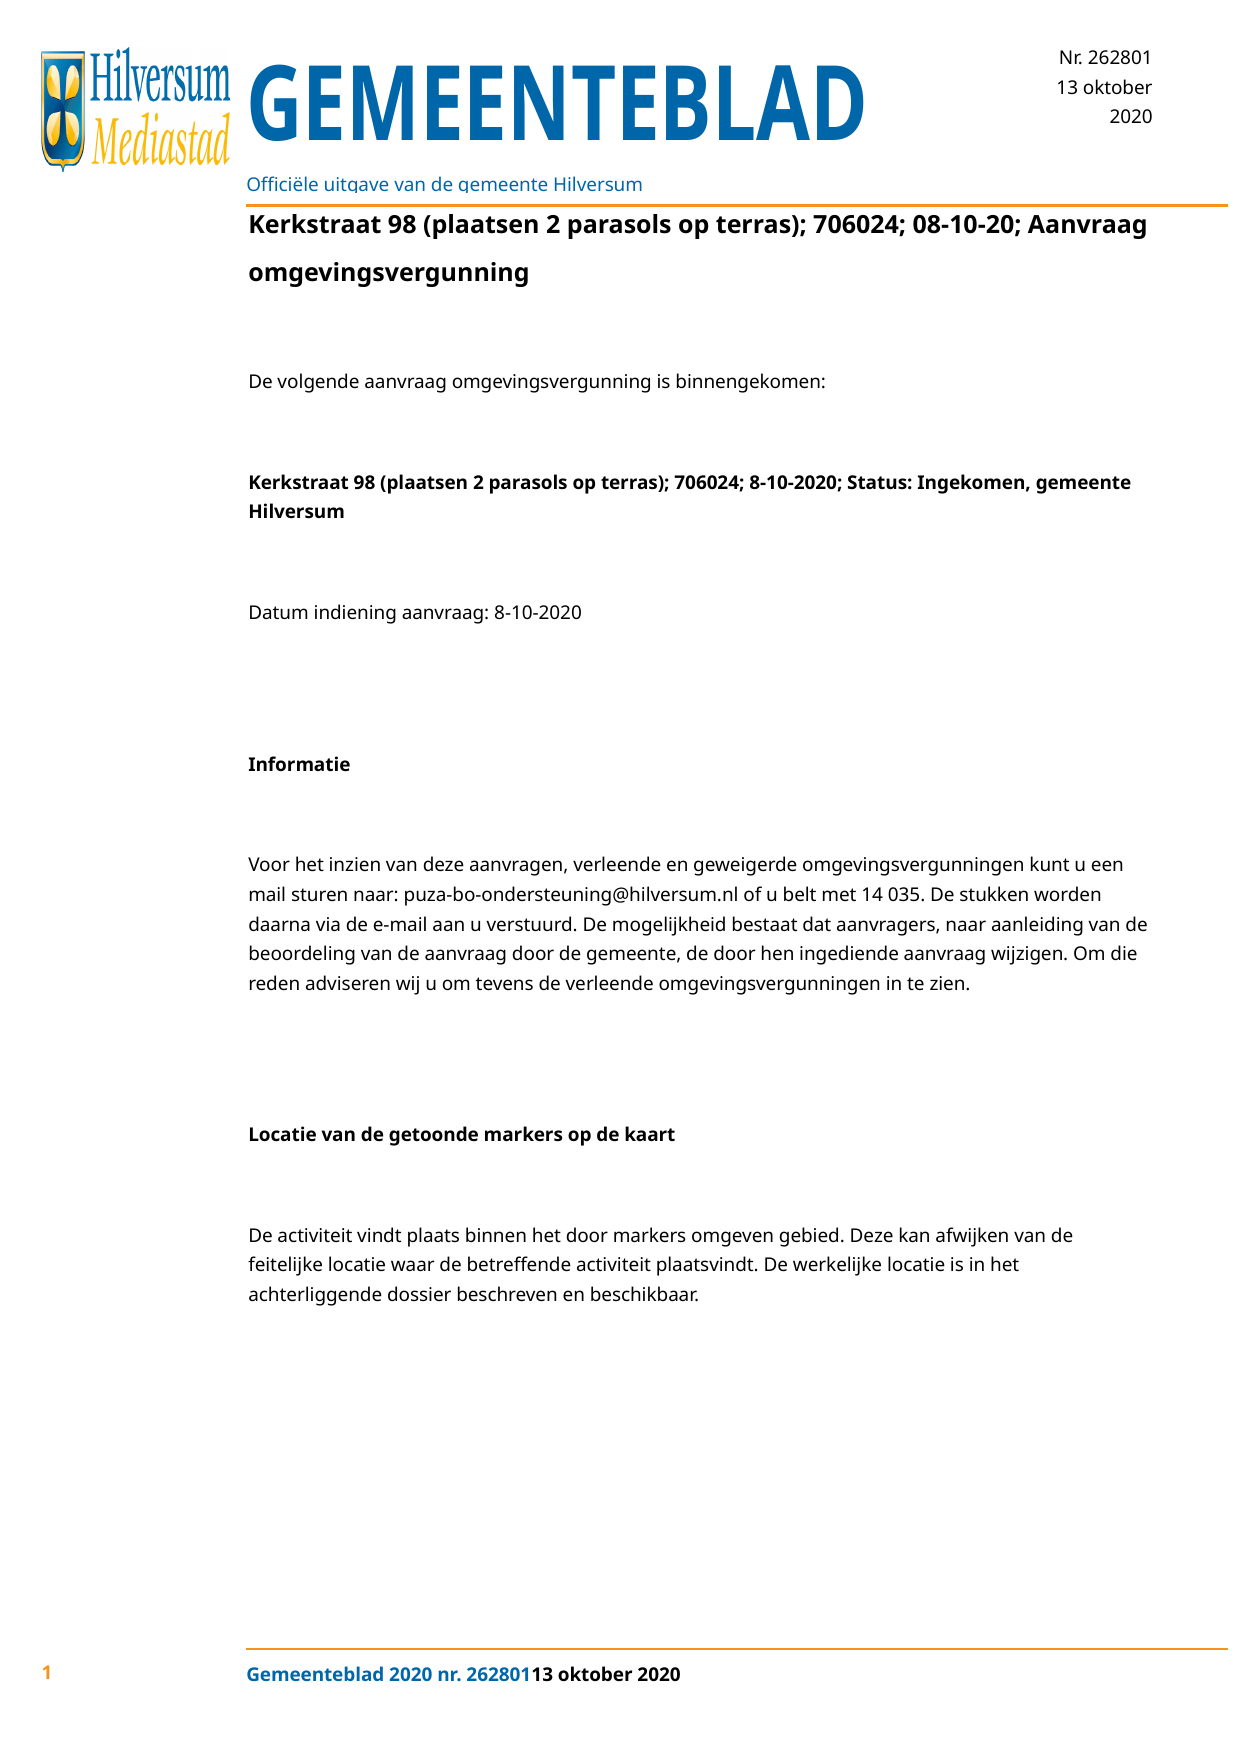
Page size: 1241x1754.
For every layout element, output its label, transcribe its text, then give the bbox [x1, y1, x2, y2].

picture [41, 47, 231, 172]
text Datum indiening aanvraag: 8-10-2020 [248, 599, 1152, 625]
text Kerkstraat 98 (plaatsen 2 parasols op terras); 706024; 8-10-2020; Status: Ingekomen, gemeente Hilversum [248, 469, 1152, 524]
text De activiteit vindt plaats binnen het door markers omgeven gebied. Deze kan afwijken van de feitelijke locatie waar de betreffende activiteit plaatsvindt. De werkelijke locatie is in het achterliggende dossier beschreven en beschikbaar. [248, 1222, 1152, 1307]
text De volgende aanvraag omgevingsvergunning is binnengekomen: [248, 368, 1152, 394]
text Voor het inzien van deze aanvragen, verleende en geweigerde omgevingsvergunningen kunt u een mail sturen naar: puza-bo-ondersteuning@hilversum.nl of u belt met 14 035. De stukken worden daarna via de e-mail aan u verstuurd. De mogelijkheid bestaat dat aanvragers, naar aanleiding van de beoordeling van de aanvraag door de gemeente, de door hen ingediende aanvraag wijzigen. Om die reden adviseren wij u om tevens de verleende omgevingsvergunningen in te zien. [248, 852, 1152, 996]
text Informatie [248, 751, 1152, 777]
text Kerkstraat 98 (plaatsen 2 parasols op terras); 706024; 08-10-20; Aanvraag omgevingsvergunning [248, 207, 1152, 288]
text Locatie van de getoonde markers op de kaart [248, 1121, 1152, 1147]
